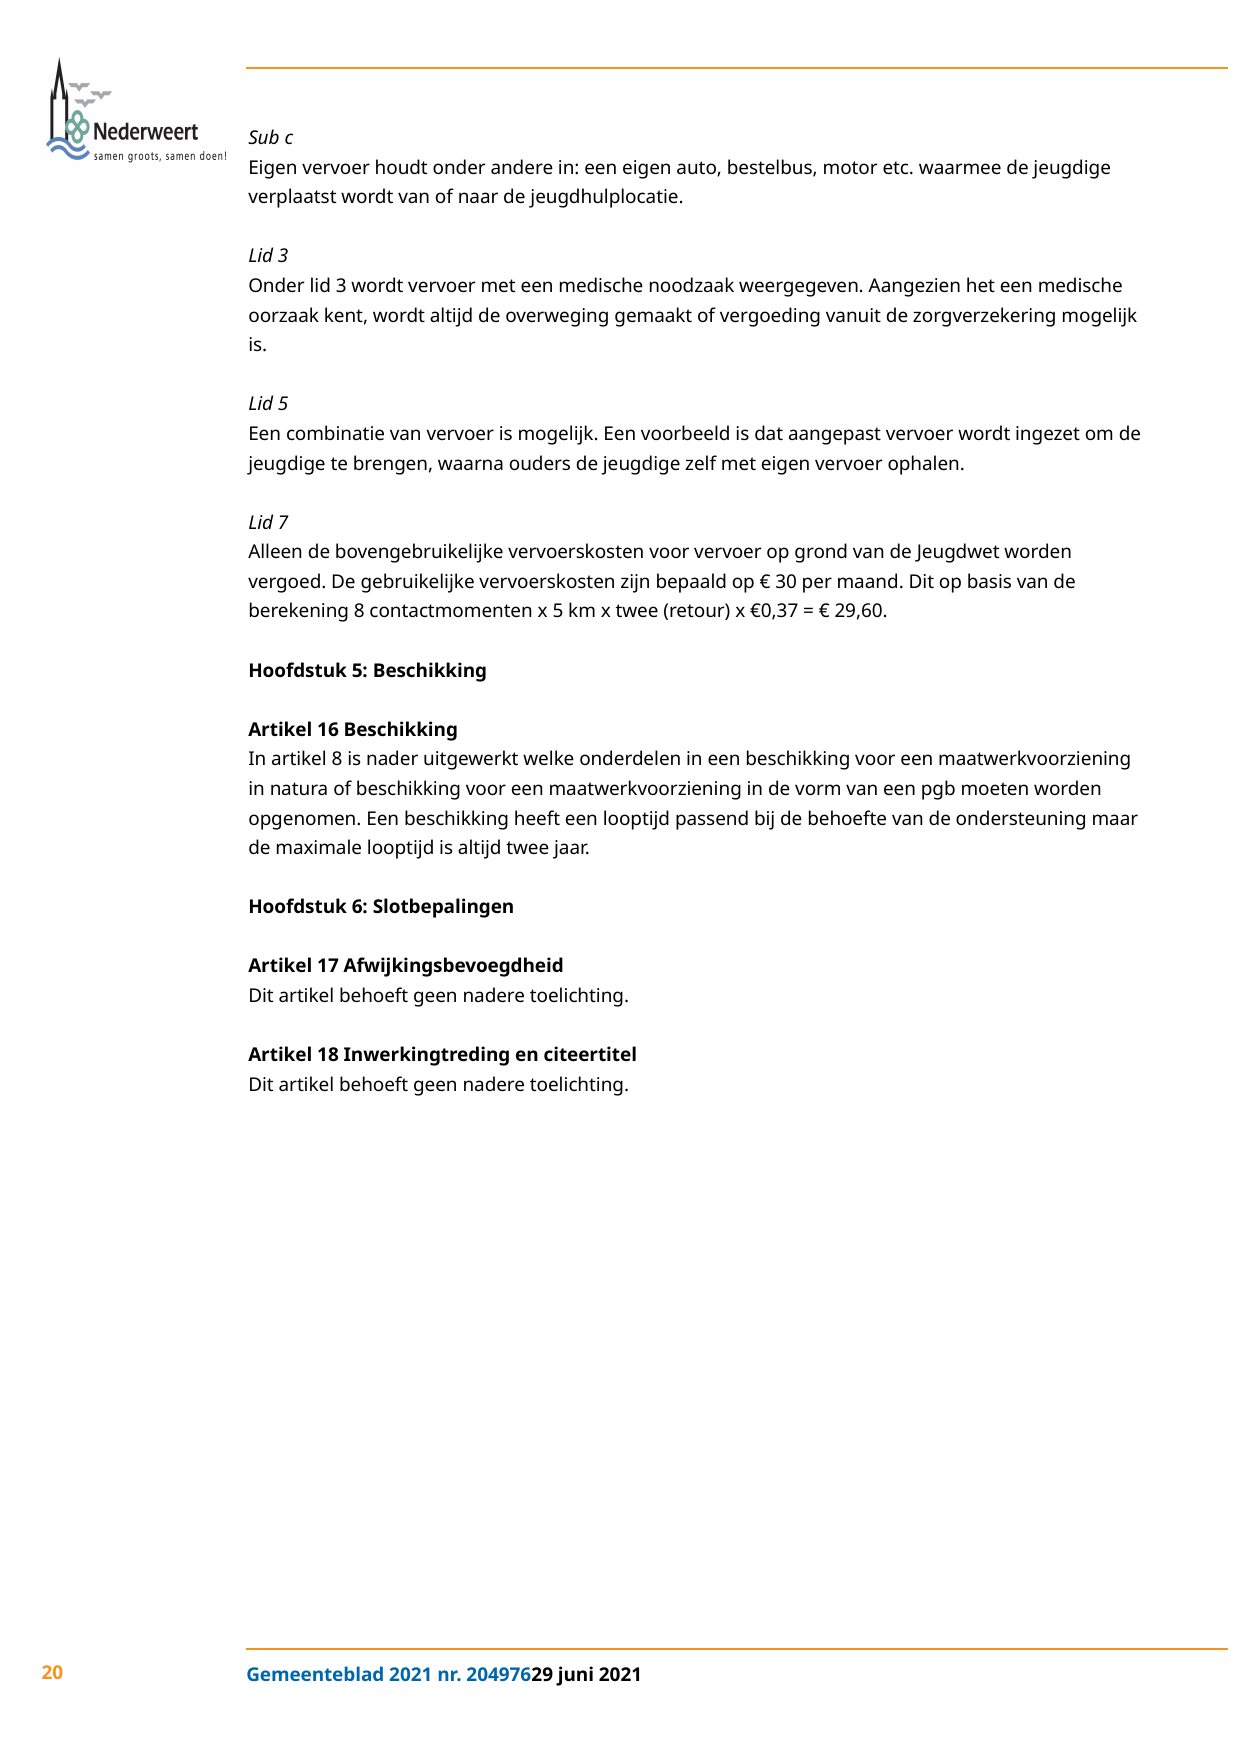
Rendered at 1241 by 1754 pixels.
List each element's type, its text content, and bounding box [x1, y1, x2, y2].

text In artikel 8 is nader uitgewerkt welke onderdelen in een beschikking voor een maatwerkvoorziening in natura of beschikking voor een maatwerkvoorziening in de vorm van een pgb moeten worden opgenomen. Een beschikking heeft een looptijd passend bij de behoefte van de ondersteuning maar de maximale looptijd is altijd twee jaar. [248, 746, 1152, 860]
text Lid 3 [248, 243, 1152, 268]
text Hoofdstuk 5: Beschikking [248, 657, 1152, 683]
text Eigen vervoer houdt onder andere in: een eigen auto, bestelbus, motor etc. waarmee de jeugdige verplaatst wordt van of naar de jeugdhulplocatie. [248, 154, 1152, 209]
text Lid 7 [248, 509, 1152, 535]
text Alleen de bovengebruikelijke vervoerskosten voor vervoer op grond van de Jeugdwet worden vergoed. De gebruikelijke vervoerskosten zijn bepaald op € 30 per maand. Dit op basis van de berekening 8 contactmomenten x 5 km x twee (retour) x €0,37 = € 29,60. [248, 538, 1152, 623]
text Artikel 16 Beschikking [248, 716, 1152, 742]
text Artikel 17 Afwijkingsbevoegdheid [248, 953, 1152, 978]
text Dit artikel behoeft geen nadere toelichting. [248, 1071, 1152, 1097]
text Een combinatie van vervoer is mogelijk. Een voorbeeld is dat aangepast vervoer wordt ingezet om de jeugdige te brengen, waarna ouders de jeugdige zelf met eigen vervoer ophalen. [248, 420, 1152, 476]
text Artikel 18 Inwerkingtreding en citeertitel [248, 1041, 1152, 1067]
picture [41, 47, 231, 172]
text Hoofdstuk 6: Slotbepalingen [248, 893, 1152, 919]
text Onder lid 3 wordt vervoer met een medische noodzaak weergegeven. Aangezien het een medische oorzaak kent, wordt altijd de overweging gemaakt of vergoeding vanuit de zorgverzekering mogelijk is. [248, 272, 1152, 357]
text Lid 5 [248, 391, 1152, 416]
text Dit artikel behoeft geen nadere toelichting. [248, 982, 1152, 1008]
text Sub c [248, 124, 1152, 150]
